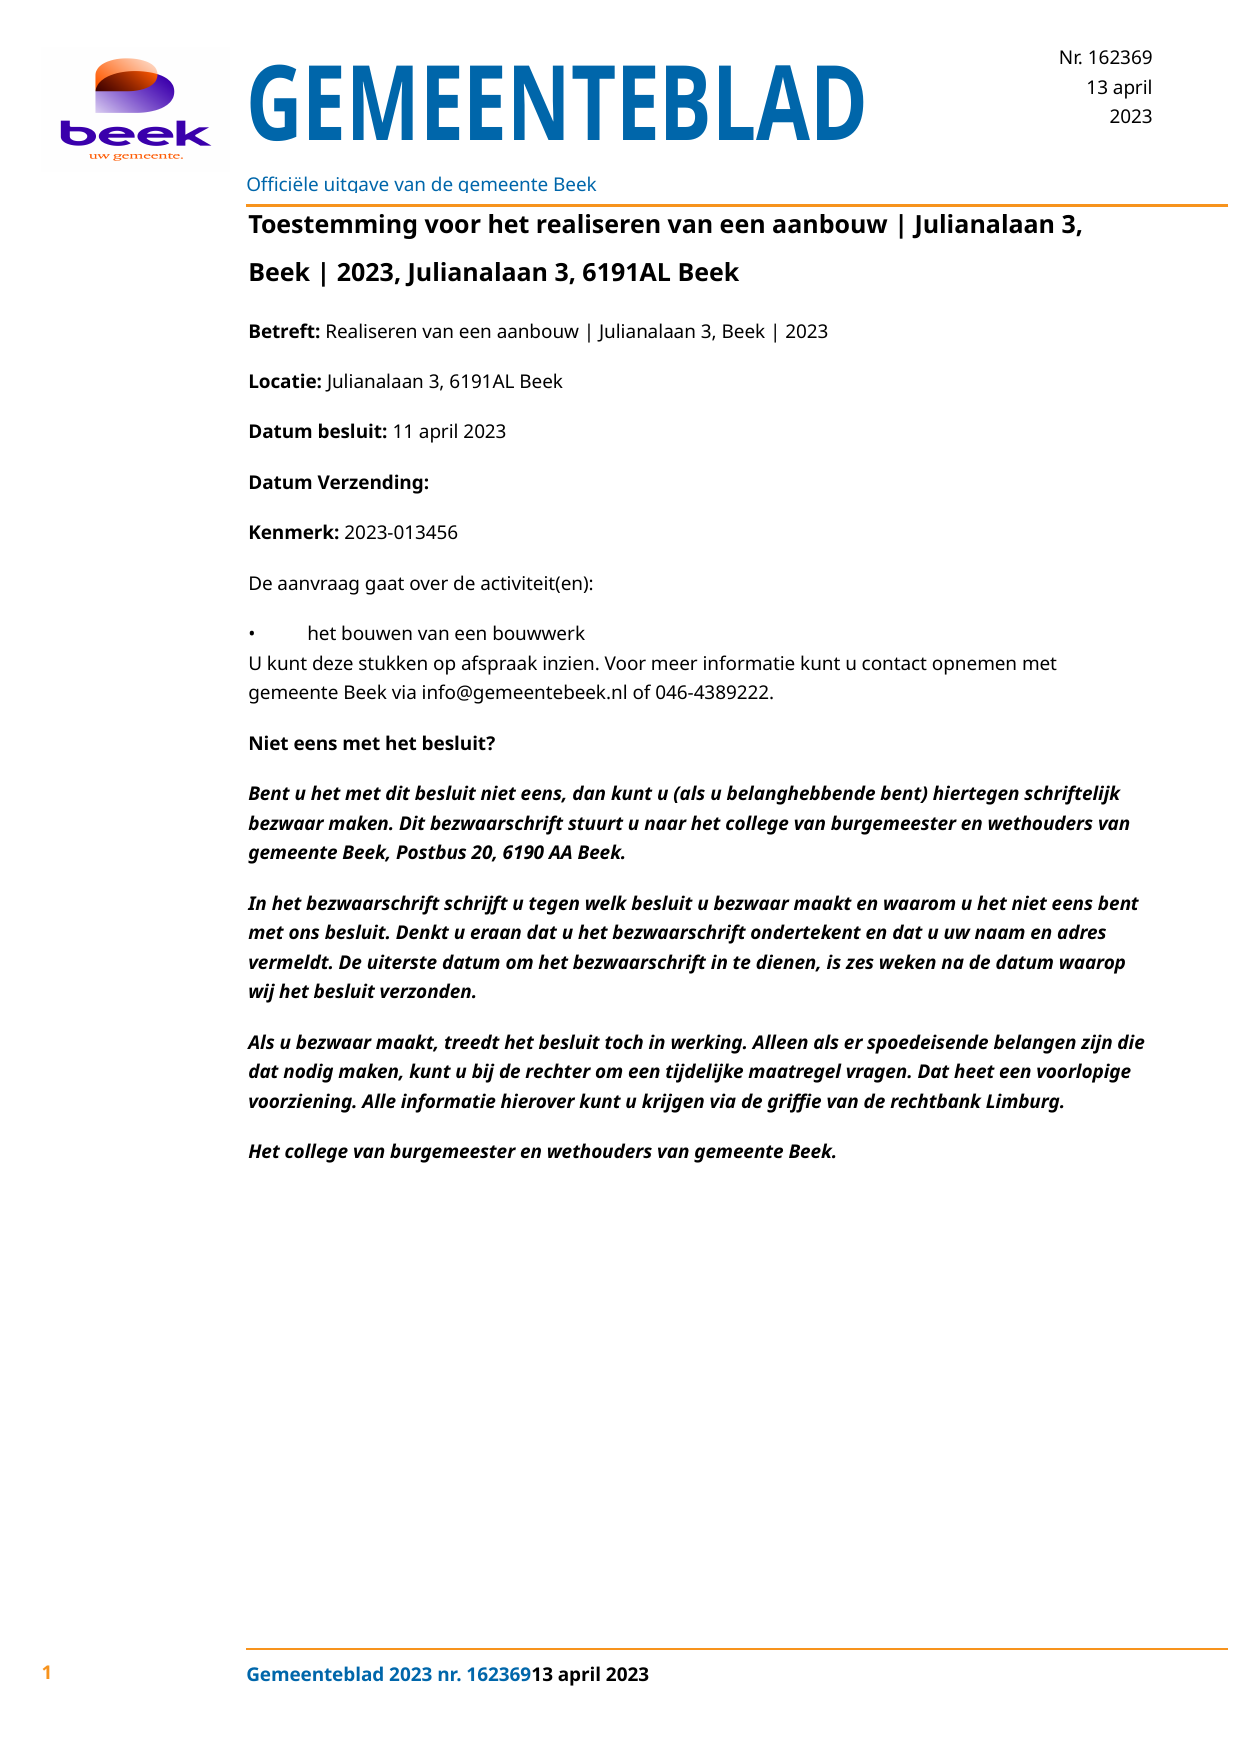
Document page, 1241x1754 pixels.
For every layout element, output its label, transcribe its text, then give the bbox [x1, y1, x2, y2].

text Datum Verzending: [248, 469, 1152, 495]
picture [41, 47, 231, 172]
text In het bezwaarschrift schrijft u tegen welk besluit u bezwaar maakt en waarom u het niet eens bent met ons besluit. Denkt u eraan dat u het bezwaarschrift ondertekent en dat u uw naam en adres vermeldt. De uiterste datum om het bezwaarschrift in te dienen, is zes weken na de datum waarop wij het besluit verzonden. [248, 890, 1152, 1004]
text Locatie: Julianalaan 3, 6191AL Beek [248, 368, 1152, 394]
text Toestemming voor het realiseren van een aanbouw | Julianalaan 3, Beek | 2023, Julianalaan 3, 6191AL Beek [248, 207, 1152, 288]
text Datum besluit: 11 april 2023 [248, 419, 1152, 444]
text Bent u het met dit besluit niet eens, dan kunt u (als u belanghebbende bent) hiertegen schriftelijk bezwaar maken. Dit bezwaarschrift stuurt u naar het college van burgemeester en wethouders van gemeente Beek, Postbus 20, 6190 AA Beek. [248, 780, 1152, 865]
text U kunt deze stukken op afspraak inzien. Voor meer informatie kunt u contact opnemen met gemeente Beek via info@gemeentebeek.nl of 046-4389222. [248, 650, 1152, 705]
text Het college van burgemeester en wethouders van gemeente Beek. [248, 1139, 1152, 1164]
text Betreft: Realiseren van een aanbouw | Julianalaan 3, Beek | 2023 [248, 318, 1152, 344]
text De aanvraag gaat over de activiteit(en): [248, 570, 1152, 596]
text Als u bezwaar maakt, treedt het besluit toch in werking. Alleen als er spoedeisende belangen zijn die dat nodig maken, kunt u bij de rechter om een tijdelijke maatregel vragen. Dat heet een voorlopige voorziening. Alle informatie hierover kunt u krijgen via de griffie van de rechtbank Limburg. [248, 1029, 1152, 1114]
text Kenmerk: 2023-013456 [248, 519, 1152, 545]
text Niet eens met het besluit? [248, 730, 1152, 756]
list het bouwen van een bouwwerk [248, 620, 1152, 646]
